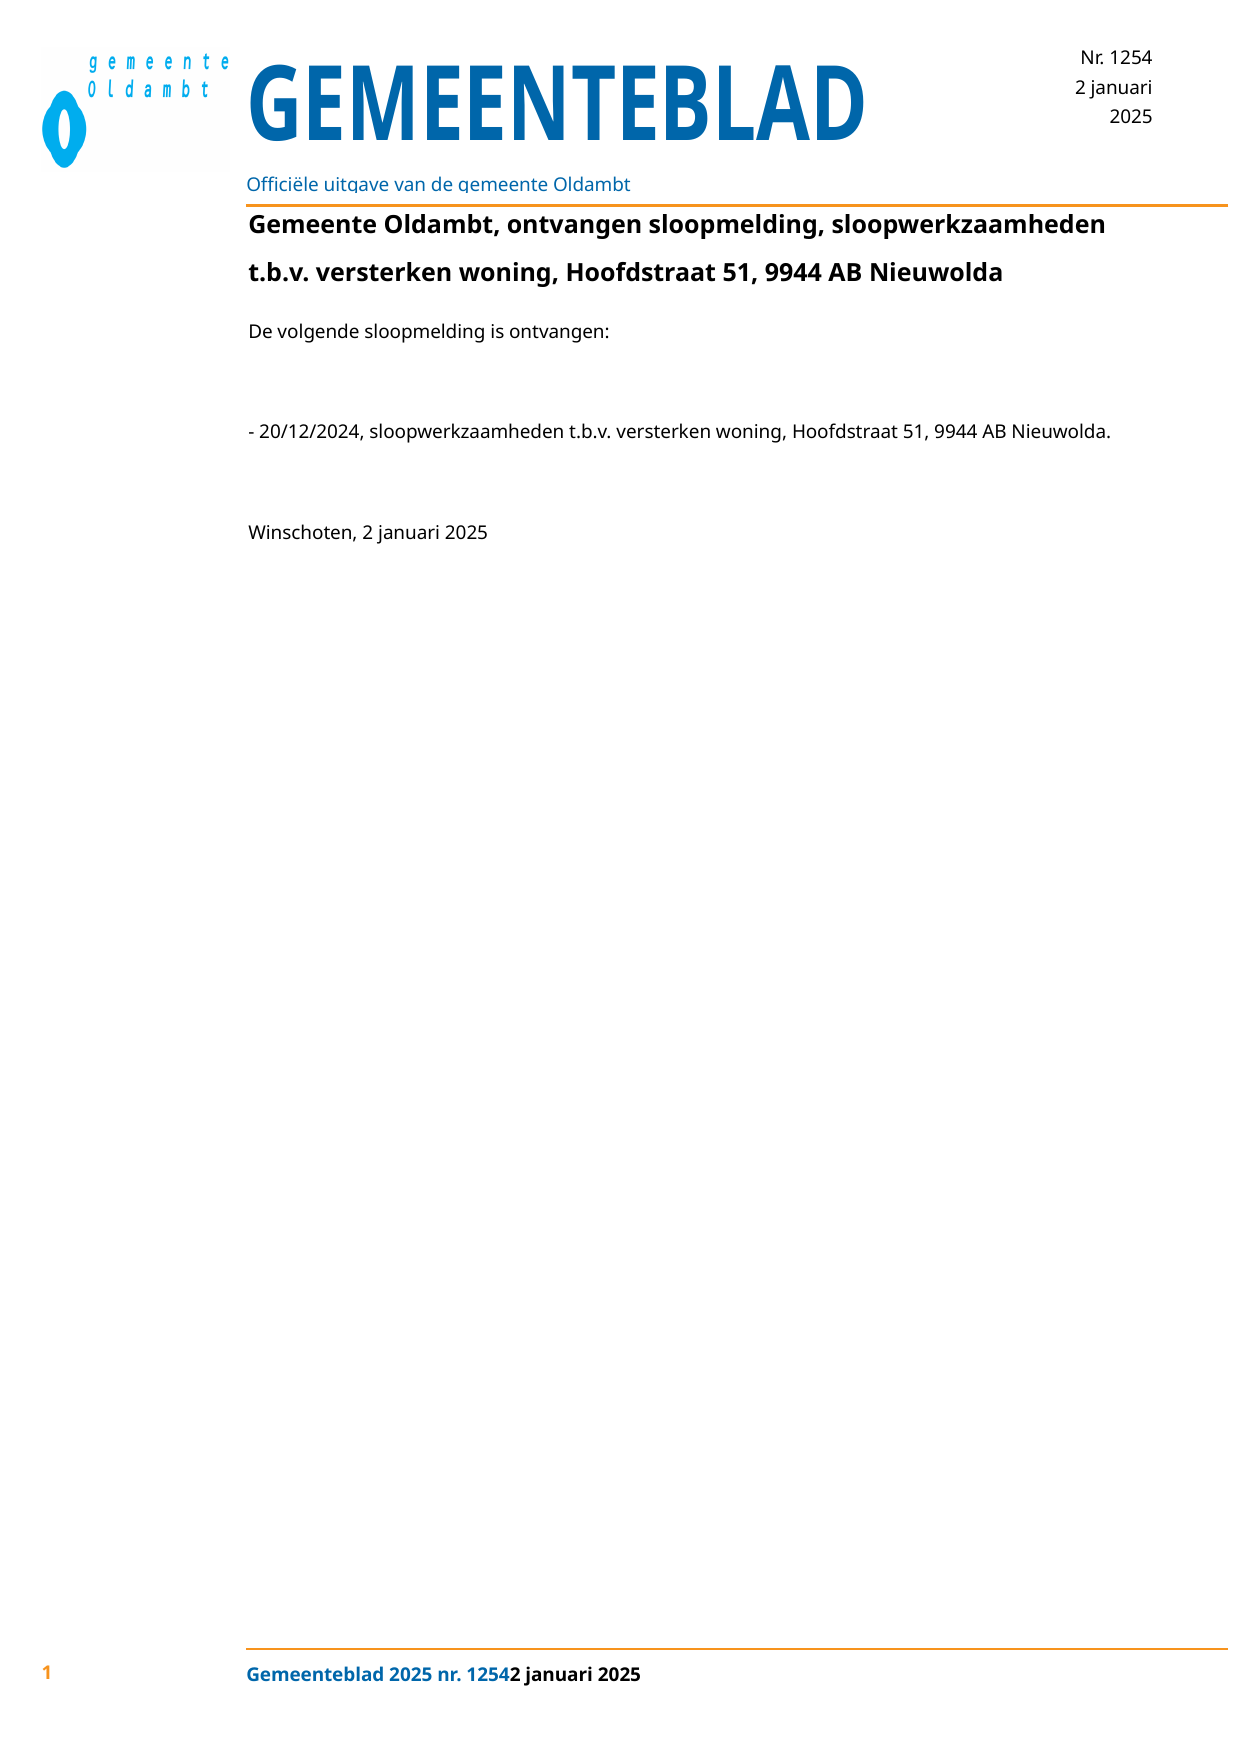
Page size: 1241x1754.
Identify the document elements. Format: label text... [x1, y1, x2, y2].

text Winschoten, 2 januari 2025 [248, 519, 1152, 545]
picture [41, 47, 231, 172]
text Gemeente Oldambt, ontvangen sloopmelding, sloopwerkzaamheden t.b.v. versterken woning, Hoofdstraat 51, 9944 AB Nieuwolda [248, 207, 1152, 288]
text De volgende sloopmelding is ontvangen: [248, 318, 1152, 344]
text - 20/12/2024, sloopwerkzaamheden t.b.v. versterken woning, Hoofdstraat 51, 9944 AB Nieuwolda. [248, 419, 1152, 444]
